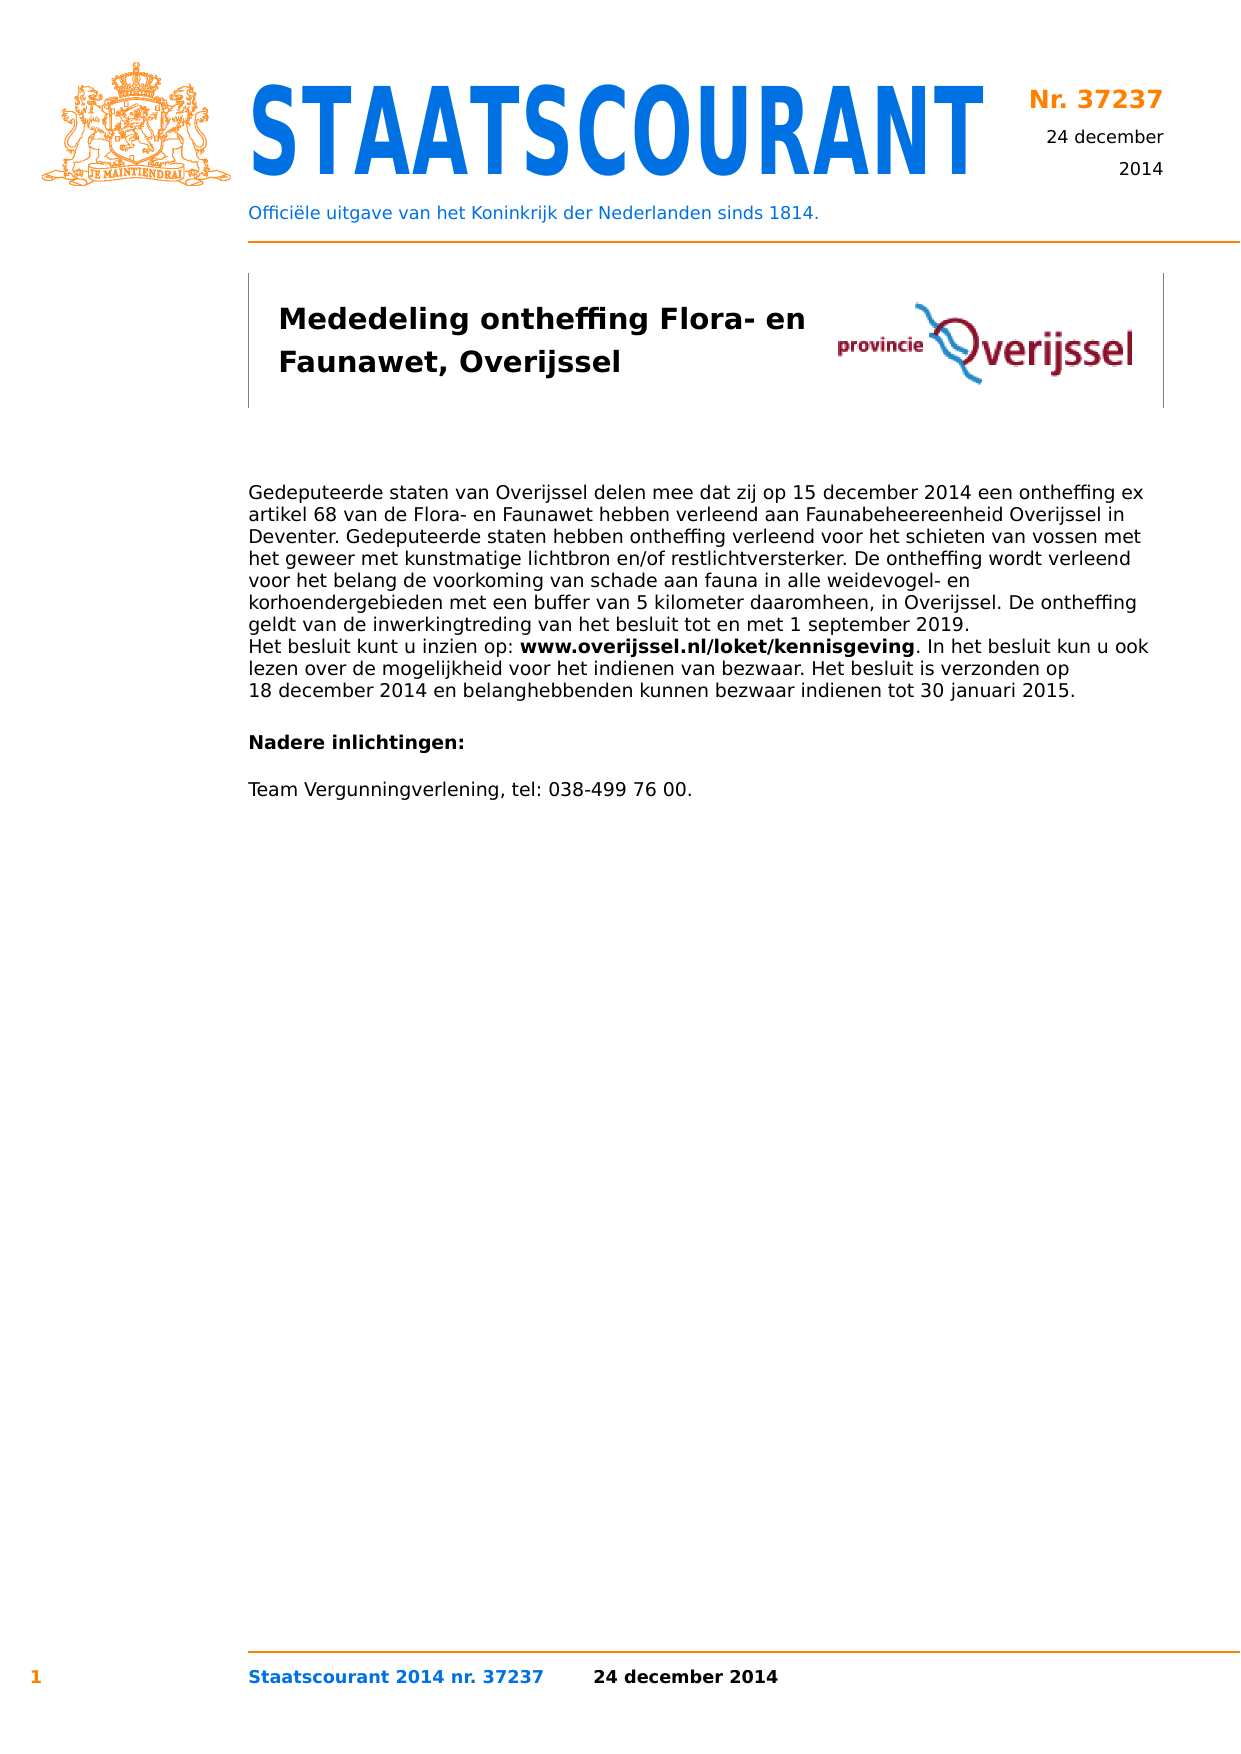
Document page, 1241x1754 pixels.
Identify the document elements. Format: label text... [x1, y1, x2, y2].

picture [838, 302, 1134, 386]
table_header [25, 62, 248, 241]
text Gedeputeerde staten van Overijssel delen mee dat zij op 15 december 2014 een ontheffing ex artikel 68 van de Flora- en Faunawet hebben verleend aan Faunabeheereenheid Overijssel in Deventer. Gedeputeerde staten hebben ontheffing verleend voor het schieten van vossen met het geweer met kunstmatige lichtbron en/of restlichtversterker. De ontheffing wordt verleend voor het belang de voorkoming van schade aan fauna in alle weidevogel- en korhoendergebieden met een buffer van 5 kilometer daaromheen, in Overijssel. De ontheffing geldt van de inwerkingtreding van het besluit tot en met 1 september 2019. [248, 482, 1163, 636]
subtitle Mededeling ontheffing Flora- en Faunawet, Overijssel [249, 273, 1163, 408]
picture [41, 62, 231, 186]
table_header STAATSCOURANT [248, 62, 998, 203]
table_cell 24 december [998, 121, 1240, 153]
table_header Nr. 37237 [998, 62, 1240, 121]
text Team Vergunningverlening, tel: 038-499 76 00. [248, 779, 1163, 801]
subtitle Nadere inlichtingen: [248, 732, 1163, 754]
text Het besluit kunt u inzien op: www.overijssel.nl/loket/kennisgeving. In het besluit kun u ook lezen over de mogelijkheid voor het indienen van bezwaar. Het besluit is verzonden op 18 december 2014 en belanghebbenden kunnen bezwaar indienen tot 30 januari 2015. [248, 636, 1163, 702]
table_cell 2014 [998, 153, 1240, 203]
table_cell Officiële uitgave van het Koninkrijk der Nederlanden sinds 1814. [248, 203, 1240, 241]
